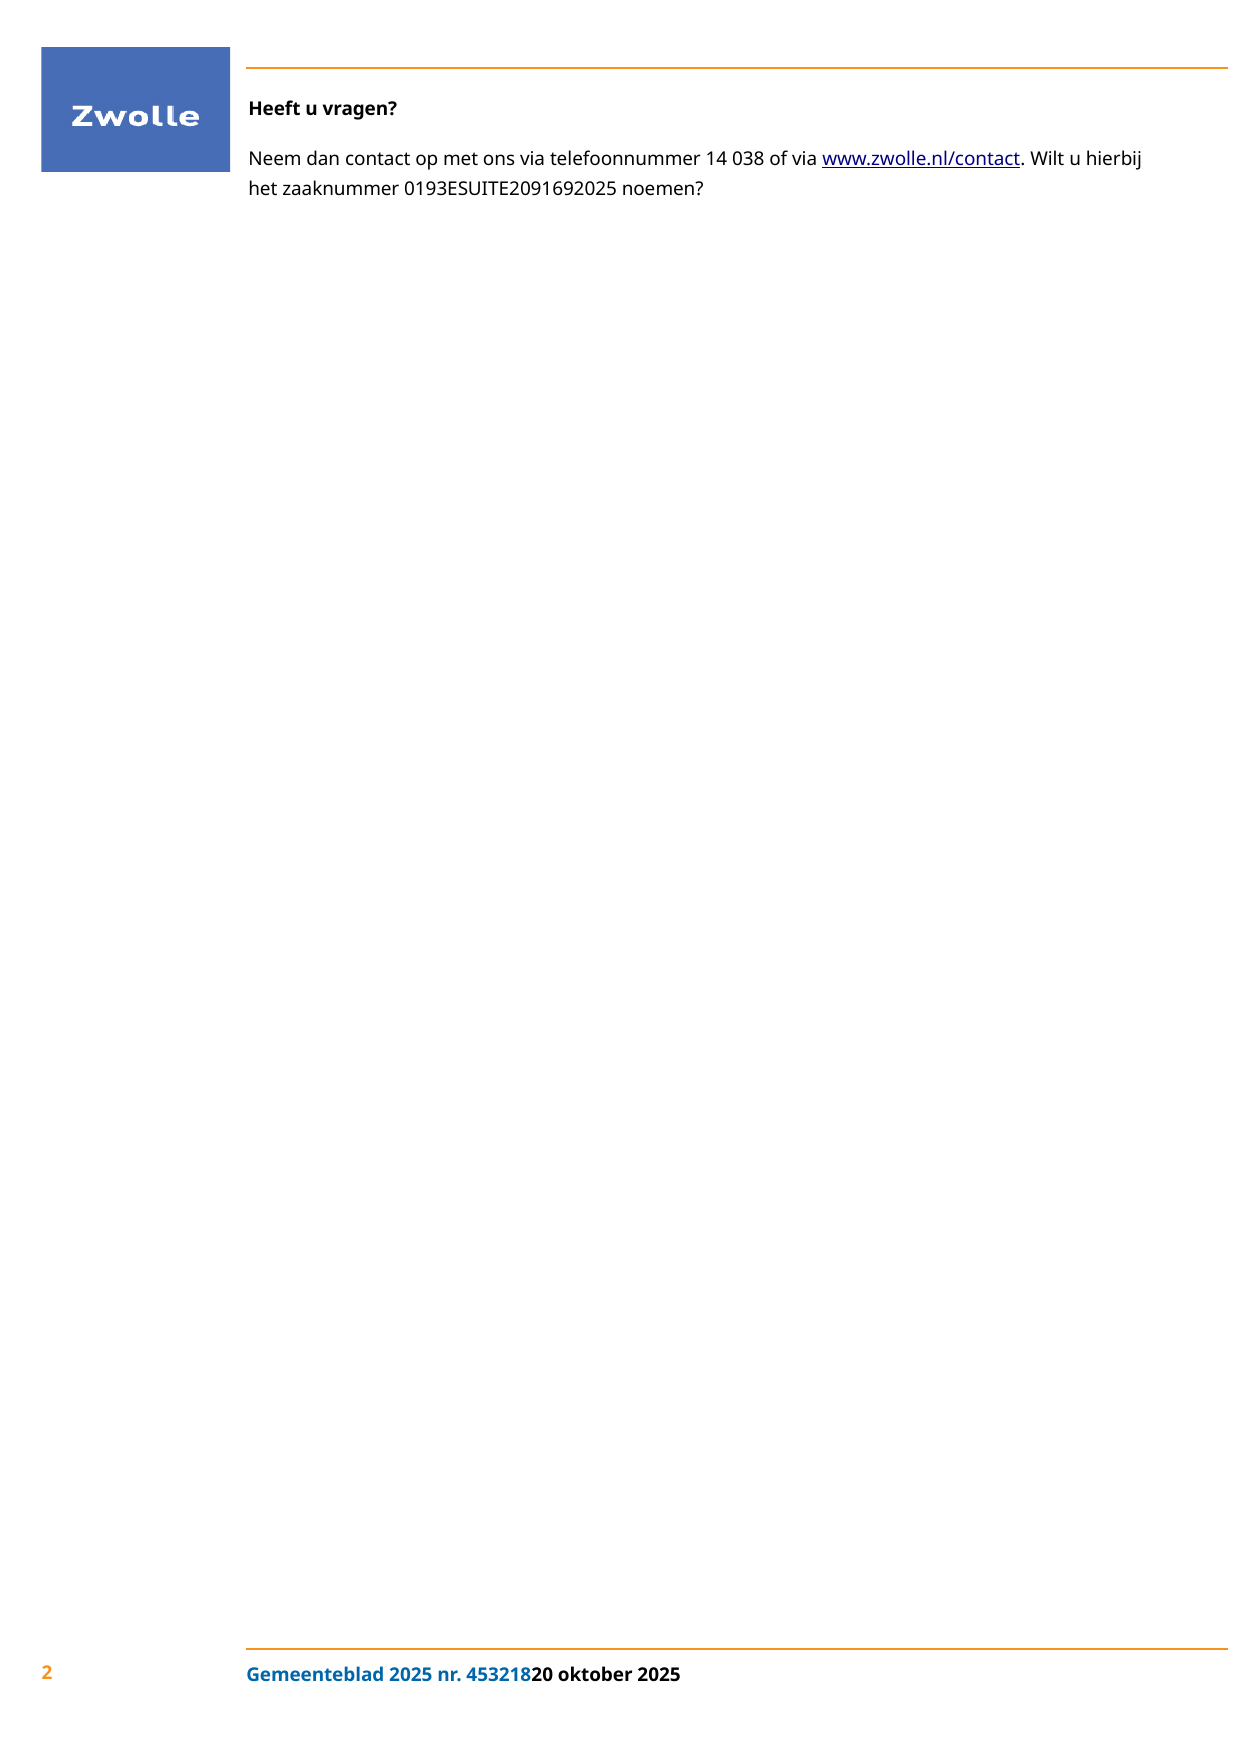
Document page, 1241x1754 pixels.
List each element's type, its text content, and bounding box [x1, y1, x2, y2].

text Neem dan contact op met ons via telefoonnummer 14 038 of via www.zwolle.nl/contact. Wilt u hierbij het zaaknummer 0193ESUITE2091692025 noemen? [248, 145, 1152, 201]
text Heeft u vragen? [248, 95, 1152, 121]
picture [41, 47, 231, 172]
